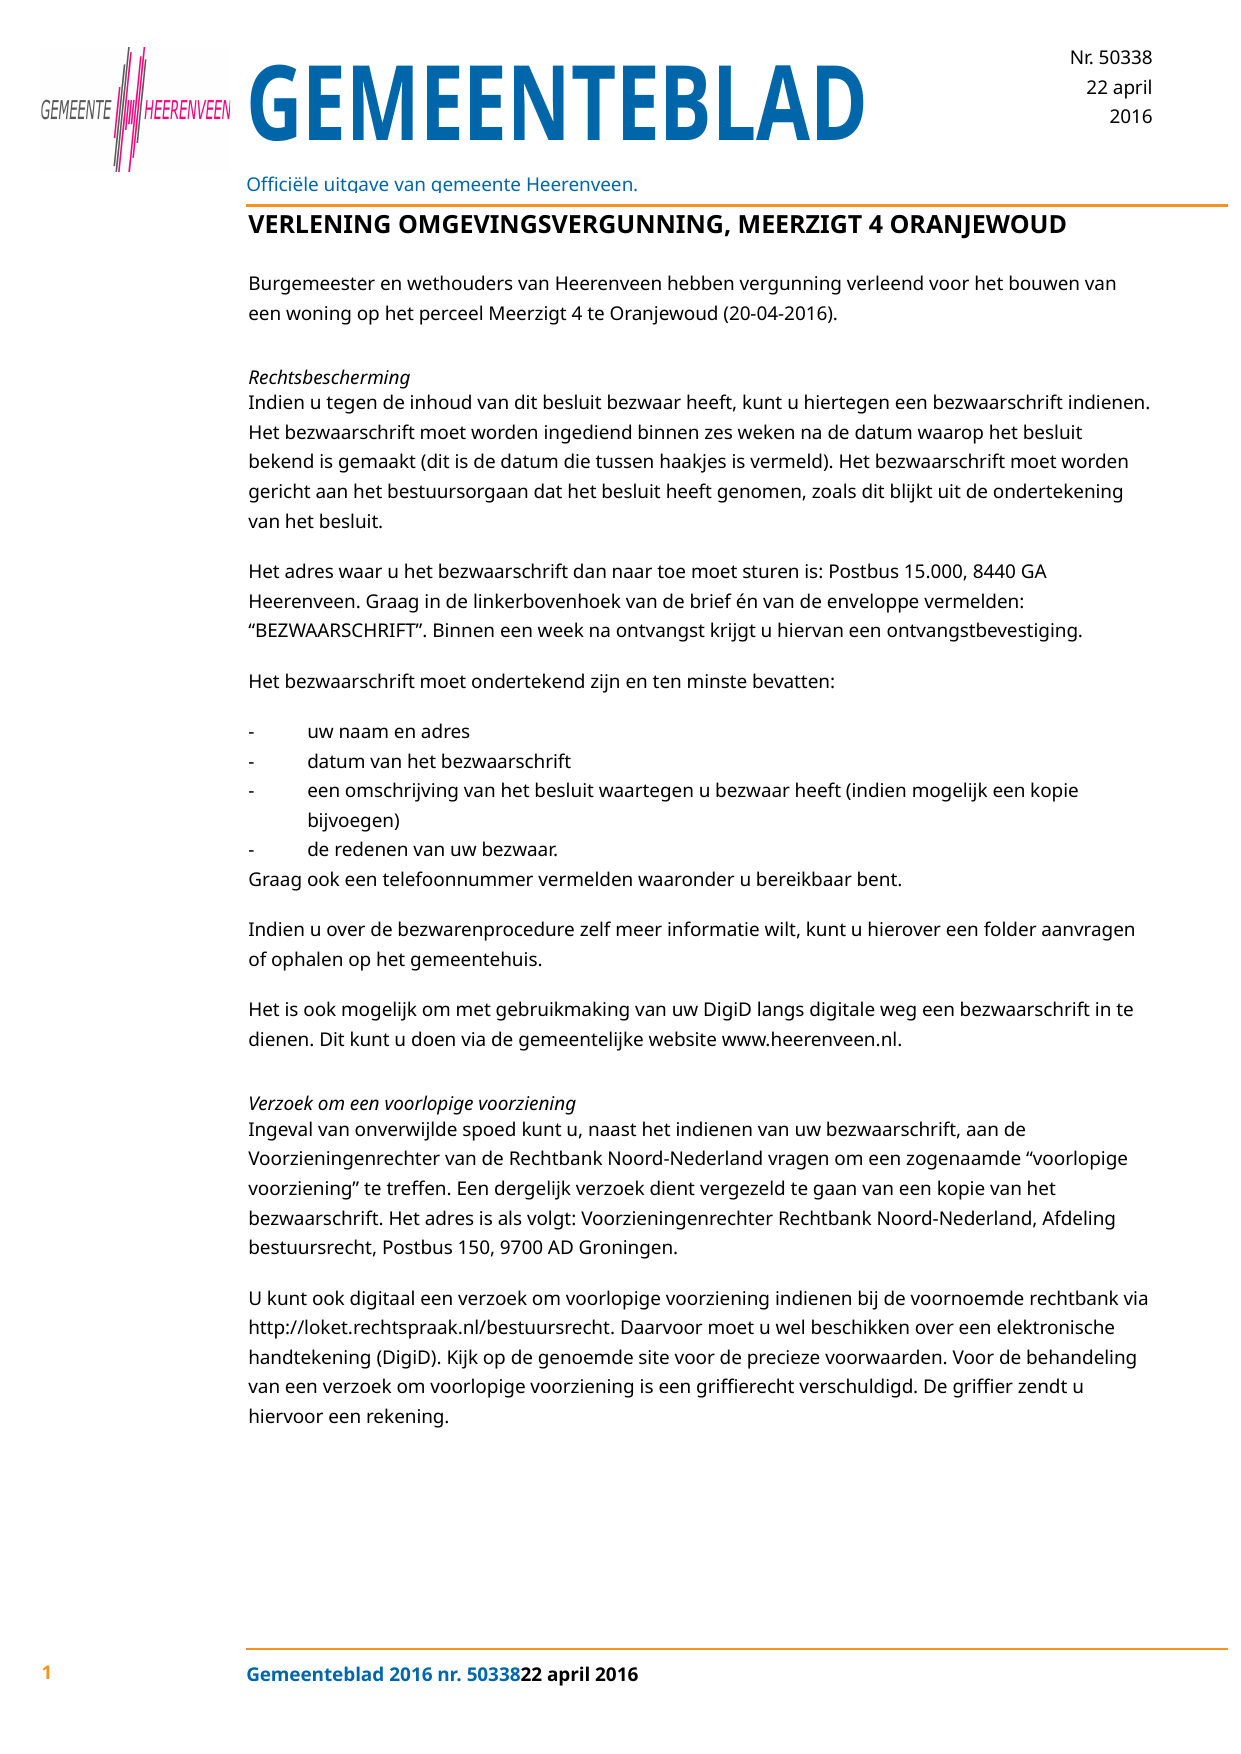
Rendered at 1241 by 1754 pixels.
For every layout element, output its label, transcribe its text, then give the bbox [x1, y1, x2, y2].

text Burgemeester en wethouders van Heerenveen hebben vergunning verleend voor het bouwen van een woning op het perceel Meerzigt 4 te Oranjewoud (20-04-2016). [248, 270, 1152, 326]
text Ingeval van onverwijlde spoed kunt u, naast het indienen van uw bezwaarschrift, aan de Voorzieningenrechter van de Rechtbank Noord-Nederland vragen om een zogenaamde “voorlopige voorziening” te treffen. Een dergelijk verzoek dient vergezeld te gaan van een kopie van het bezwaarschrift. Het adres is als volgt: Voorzieningenrechter Rechtbank Noord-Nederland, Afdeling bestuursrecht, Postbus 150, 9700 AD Groningen. [248, 1116, 1152, 1260]
list uw naam en adres [248, 718, 1152, 744]
text Rechtsbescherming [248, 364, 1152, 389]
list een omschrijving van het besluit waartegen u bezwaar heeft (indien mogelijk een kopie bijvoegen) [248, 777, 1152, 833]
text VERLENING OMGEVINGSVERGUNNING, MEERZIGT 4 ORANJEWOUD [248, 207, 1152, 241]
text Indien u over de bezwarenprocedure zelf meer informatie wilt, kunt u hierover een folder aanvragen of ophalen op het gemeentehuis. [248, 917, 1152, 972]
list datum van het bezwaarschrift [248, 748, 1152, 774]
text Het adres waar u het bezwaarschrift dan naar toe moet sturen is: Postbus 15.000, 8440 GA Heerenveen. Graag in de linkerbovenhoek van de brief én van de enveloppe vermelden: “BEZWAARSCHRIFT”. Binnen een week na ontvangst krijgt u hiervan een ontvangstbevestiging. [248, 558, 1152, 643]
list de redenen van uw bezwaar. [248, 837, 1152, 862]
text U kunt ook digitaal een verzoek om voorlopige voorziening indienen bij de voornoemde rechtbank via http://loket.rechtspraak.nl/bestuursrecht. Daarvoor moet u wel beschikken over een elektronische handtekening (DigiD). Kijk op de genoemde site voor de precieze voorwaarden. Voor de behandeling van een verzoek om voorlopige voorziening is een griffierecht verschuldigd. De griffier zendt u hiervoor een rekening. [248, 1285, 1152, 1429]
text Het is ook mogelijk om met gebruikmaking van uw DigiD langs digitale weg een bezwaarschrift in te dienen. Dit kunt u doen via de gemeentelijke website www.heerenveen.nl. [248, 997, 1152, 1052]
text Indien u tegen de inhoud van dit besluit bezwaar heeft, kunt u hiertegen een bezwaarschrift indienen. Het bezwaarschrift moet worden ingediend binnen zes weken na de datum waarop het besluit bekend is gemaakt (dit is de datum die tussen haakjes is vermeld). Het bezwaarschrift moet worden gericht aan het bestuursorgaan dat het besluit heeft genomen, zoals dit blijkt uit de ondertekening van het besluit. [248, 389, 1152, 534]
text Het bezwaarschrift moet ondertekend zijn en ten minste bevatten: [248, 668, 1152, 694]
picture [41, 47, 231, 172]
text Verzoek om een voorlopige voorziening [248, 1090, 1152, 1116]
text Graag ook een telefoonnummer vermelden waaronder u bereikbaar bent. [248, 866, 1152, 892]
